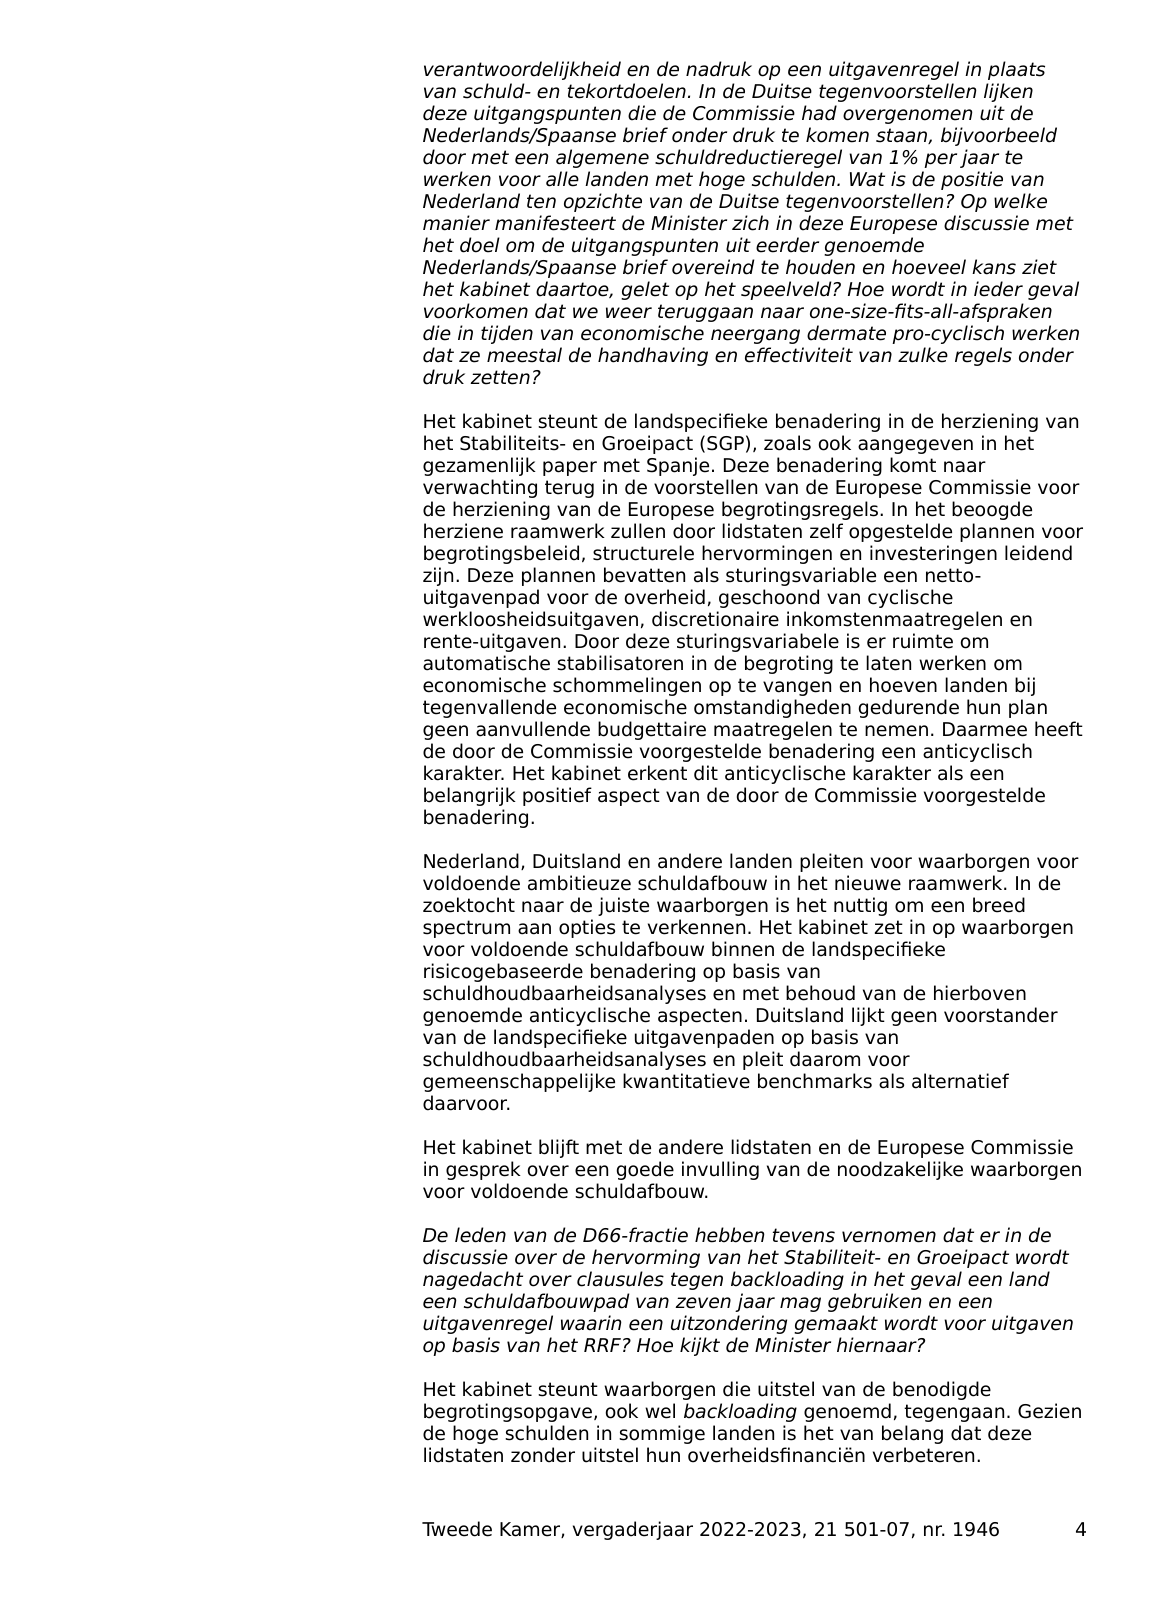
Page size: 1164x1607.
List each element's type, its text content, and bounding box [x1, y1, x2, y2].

text verantwoordelijkheid en de nadruk op een uitgavenregel in plaats van schuld- en tekortdoelen. In de Duitse tegenvoorstellen lijken deze uitgangspunten die de Commissie had overgenomen uit de Nederlands/Spaanse brief onder druk te komen staan, bijvoorbeeld door met een algemene schuldreductieregel van 1% per jaar te werken voor alle landen met hoge schulden. Wat is de positie van Nederland ten opzichte van de Duitse tegenvoorstellen? Op welke manier manifesteert de Minister zich in deze Europese discussie met het doel om de uitgangspunten uit eerder genoemde Nederlands/Spaanse brief overeind te houden en hoeveel kans ziet het kabinet daartoe, gelet op het speelveld? Hoe wordt in ieder geval voorkomen dat we weer teruggaan naar one-size-fits-all-afspraken die in tijden van economische neergang dermate pro-cyclisch werken dat ze meestal de handhaving en effectiviteit van zulke regels onder druk zetten? [422, 59, 1087, 389]
text Nederland, Duitsland en andere landen pleiten voor waarborgen voor voldoende ambitieuze schuldafbouw in het nieuwe raamwerk. In de zoektocht naar de juiste waarborgen is het nuttig om een breed spectrum aan opties te verkennen. Het kabinet zet in op waarborgen voor voldoende schuldafbouw binnen de landspecifieke risicogebaseerde benadering op basis van schuldhoudbaarheidsanalyses en met behoud van de hierboven genoemde anticyclische aspecten. Duitsland lijkt geen voorstander van de landspecifieke uitgavenpaden op basis van schuldhoudbaarheidsanalyses en pleit daarom voor gemeenschappelijke kwantitatieve benchmarks als alternatief daarvoor. [422, 851, 1087, 1114]
text Het kabinet steunt waarborgen die uitstel van de benodigde begrotingsopgave, ook wel backloading genoemd, tegengaan. Gezien de hoge schulden in sommige landen is het van belang dat deze lidstaten zonder uitstel hun overheidsfinanciën verbeteren. [422, 1379, 1087, 1467]
text Het kabinet blijft met de andere lidstaten en de Europese Commissie in gesprek over een goede invulling van de noodzakelijke waarborgen voor voldoende schuldafbouw. [422, 1137, 1087, 1203]
text Het kabinet steunt de landspecifieke benadering in de herziening van het Stabiliteits- en Groeipact (SGP), zoals ook aangegeven in het gezamenlijk paper met Spanje. Deze benadering komt naar verwachting terug in de voorstellen van de Europese Commissie voor de herziening van de Europese begrotingsregels. In het beoogde herziene raamwerk zullen door lidstaten zelf opgestelde plannen voor begrotingsbeleid, structurele hervormingen en investeringen leidend zijn. Deze plannen bevatten als sturingsvariable een netto-uitgavenpad voor de overheid, geschoond van cyclische werkloosheidsuitgaven, discretionaire inkomstenmaatregelen en rente-uitgaven. Door deze sturingsvariabele is er ruimte om automatische stabilisatoren in de begroting te laten werken om economische schommelingen op te vangen en hoeven landen bij tegenvallende economische omstandigheden gedurende hun plan geen aanvullende budgettaire maatregelen te nemen. Daarmee heeft de door de Commissie voorgestelde benadering een anticyclisch karakter. Het kabinet erkent dit anticyclische karakter als een belangrijk positief aspect van de door de Commissie voorgestelde benadering. [422, 411, 1087, 828]
text De leden van de D66-fractie hebben tevens vernomen dat er in de discussie over de hervorming van het Stabiliteit- en Groeipact wordt nagedacht over clausules tegen backloading in het geval een land een schuldafbouwpad van zeven jaar mag gebruiken en een uitgavenregel waarin een uitzondering gemaakt wordt voor uitgaven op basis van het RRF? Hoe kijkt de Minister hiernaar? [422, 1225, 1087, 1357]
